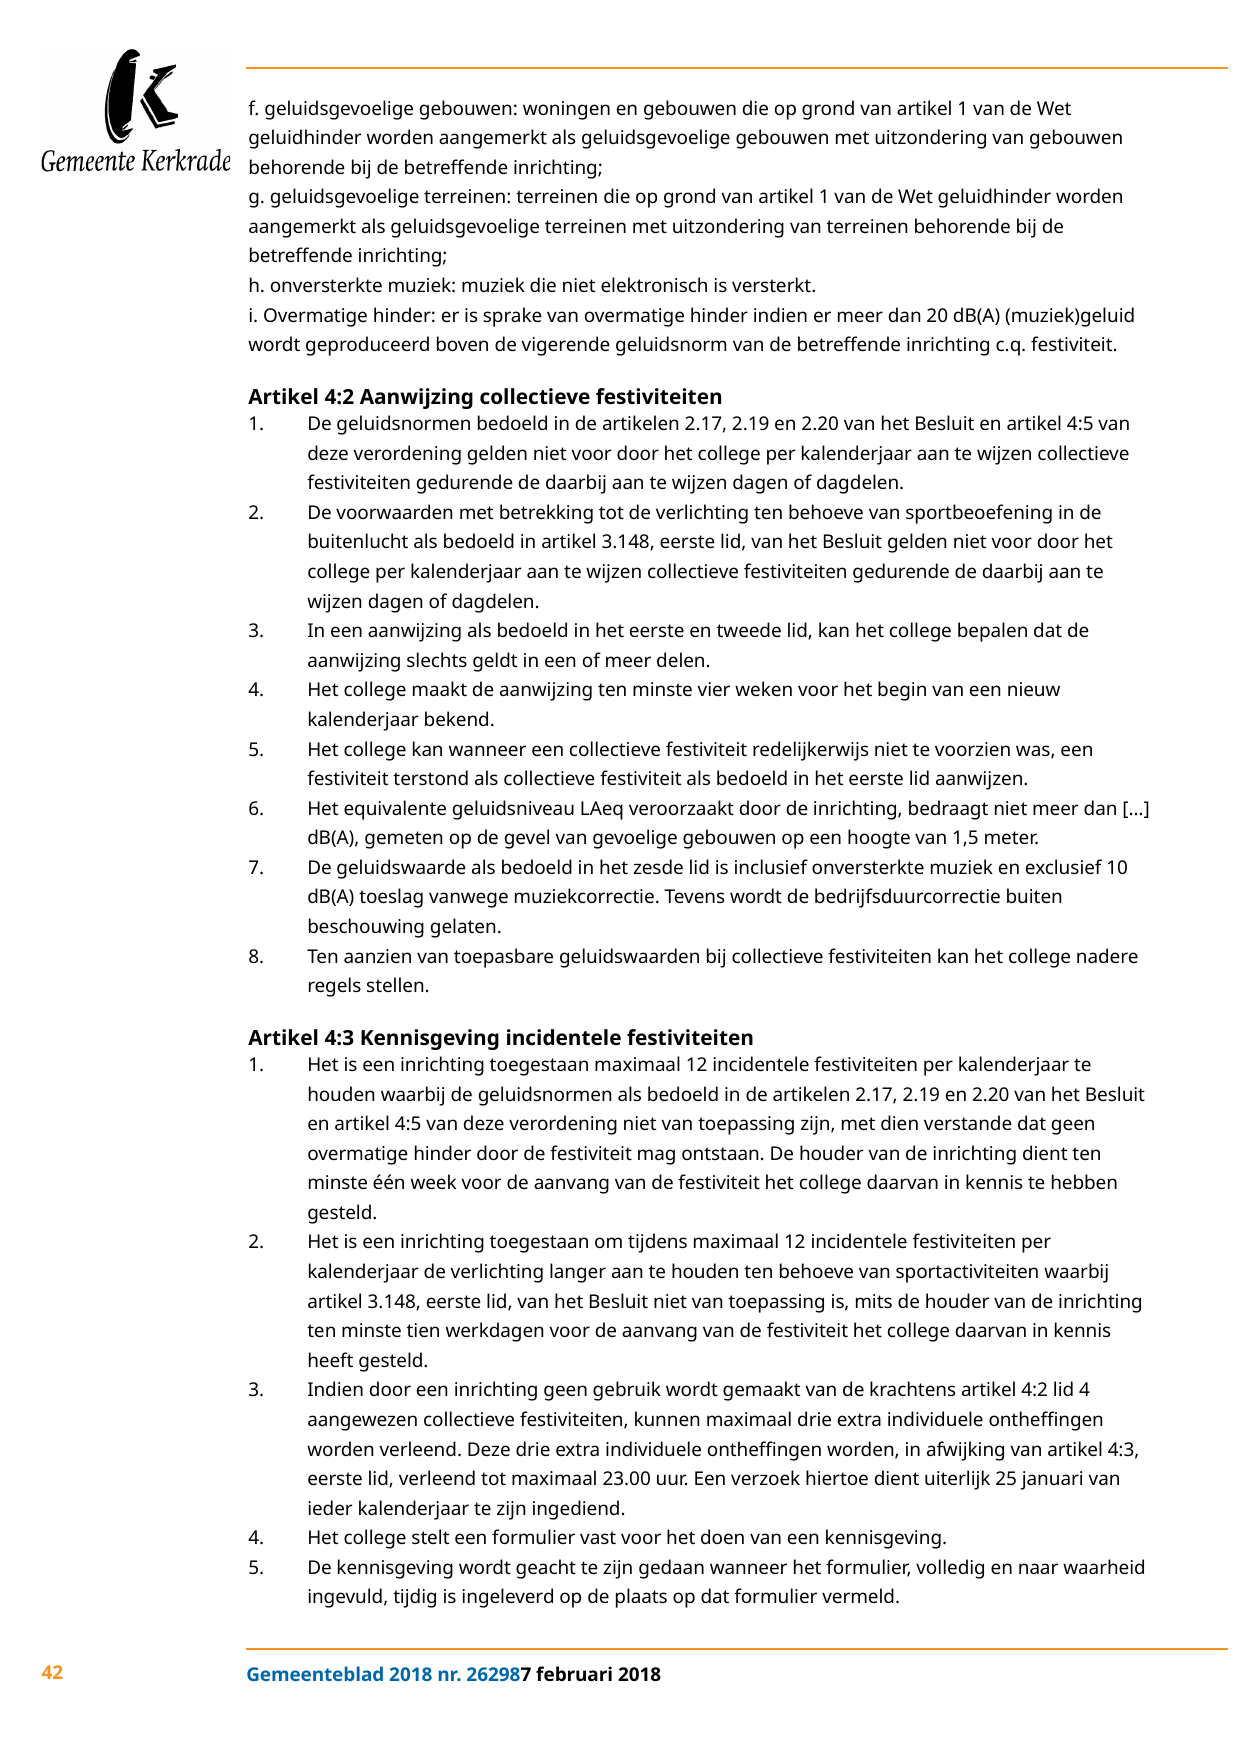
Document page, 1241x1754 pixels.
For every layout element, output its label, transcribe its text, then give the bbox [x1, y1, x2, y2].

text g. geluidsgevoelige terreinen: terreinen die op grond van artikel 1 van de Wet geluidhinder worden aangemerkt als geluidsgevoelige terreinen met uitzondering van terreinen behorende bij de betreffende inrichting; [248, 183, 1152, 268]
list Het college stelt een formulier vast voor het doen van een kennisgeving. [248, 1524, 1152, 1550]
text h. onversterkte muziek: muziek die niet elektronisch is versterkt. [248, 272, 1152, 298]
list Het is een inrichting toegestaan om tijdens maximaal 12 incidentele festiviteiten per kalenderjaar de verlichting langer aan te houden ten behoeve van sportactiviteiten waarbij artikel 3.148, eerste lid, van het Besluit niet van toepassing is, mits de houder van de inrichting ten minste tien werkdagen voor de aanvang van de festiviteit het college daarvan in kennis heeft gesteld. [248, 1229, 1152, 1373]
list De kennisgeving wordt geacht te zijn gedaan wanneer het formulier, volledig en naar waarheid ingevuld, tijdig is ingeleverd op de plaats op dat formulier vermeld. [248, 1554, 1152, 1609]
picture [41, 47, 231, 172]
text Artikel 4:2 Aanwijzing collectieve festiviteiten [248, 382, 1152, 410]
list Het equivalente geluidsniveau LAeq veroorzaakt door de inrichting, bedraagt niet meer dan […] dB(A), gemeten op de gevel van gevoelige gebouwen op een hoogte van 1,5 meter. [248, 795, 1152, 850]
list De geluidsnormen bedoeld in de artikelen 2.17, 2.19 en 2.20 van het Besluit en artikel 4:5 van deze verordening gelden niet voor door het college per kalenderjaar aan te wijzen collectieve festiviteiten gedurende de daarbij aan te wijzen dagen of dagdelen. [248, 410, 1152, 495]
list Het is een inrichting toegestaan maximaal 12 incidentele festiviteiten per kalenderjaar te houden waarbij de geluidsnormen als bedoeld in de artikelen 2.17, 2.19 en 2.20 van het Besluit en artikel 4:5 van deze verordening niet van toepassing zijn, met dien verstande dat geen overmatige hinder door de festiviteit mag ontstaan. De houder van de inrichting dient ten minste één week voor de aanvang van de festiviteit het college daarvan in kennis te hebben gesteld. [248, 1051, 1152, 1225]
list Het college kan wanneer een collectieve festiviteit redelijkerwijs niet te voorzien was, een festiviteit terstond als collectieve festiviteit als bedoeld in het eerste lid aanwijzen. [248, 736, 1152, 791]
text f. geluidsgevoelige gebouwen: woningen en gebouwen die op grond van artikel 1 van de Wet geluidhinder worden aangemerkt als geluidsgevoelige gebouwen met uitzondering van gebouwen behorende bij de betreffende inrichting; [248, 95, 1152, 180]
list Indien door een inrichting geen gebruik wordt gemaakt van de krachtens artikel 4:2 lid 4 aangewezen collectieve festiviteiten, kunnen maximaal drie extra individuele ontheffingen worden verleend. Deze drie extra individuele ontheffingen worden, in afwijking van artikel 4:3, eerste lid, verleend tot maximaal 23.00 uur. Een verzoek hiertoe dient uiterlijk 25 januari van ieder kalenderjaar te zijn ingediend. [248, 1377, 1152, 1521]
text i. Overmatige hinder: er is sprake van overmatige hinder indien er meer dan 20 dB(A) (muziek)geluid wordt geproduceerd boven de vigerende geluidsnorm van de betreffende inrichting c.q. festiviteit. [248, 302, 1152, 357]
list De voorwaarden met betrekking tot de verlichting ten behoeve van sportbeoefening in de buitenlucht als bedoeld in artikel 3.148, eerste lid, van het Besluit gelden niet voor door het college per kalenderjaar aan te wijzen collectieve festiviteiten gedurende de daarbij aan te wijzen dagen of dagdelen. [248, 499, 1152, 613]
list Ten aanzien van toepasbare geluidswaarden bij collectieve festiviteiten kan het college nadere regels stellen. [248, 943, 1152, 998]
list In een aanwijzing als bedoeld in het eerste en tweede lid, kan het college bepalen dat de aanwijzing slechts geldt in een of meer delen. [248, 617, 1152, 673]
list De geluidswaarde als bedoeld in het zesde lid is inclusief onversterkte muziek en exclusief 10 dB(A) toeslag vanwege muziekcorrectie. Tevens wordt de bedrijfsduurcorrectie buiten beschouwing gelaten. [248, 854, 1152, 939]
text Artikel 4:3 Kennisgeving incidentele festiviteiten [248, 1023, 1152, 1051]
list Het college maakt de aanwijzing ten minste vier weken voor het begin van een nieuw kalenderjaar bekend. [248, 677, 1152, 732]
